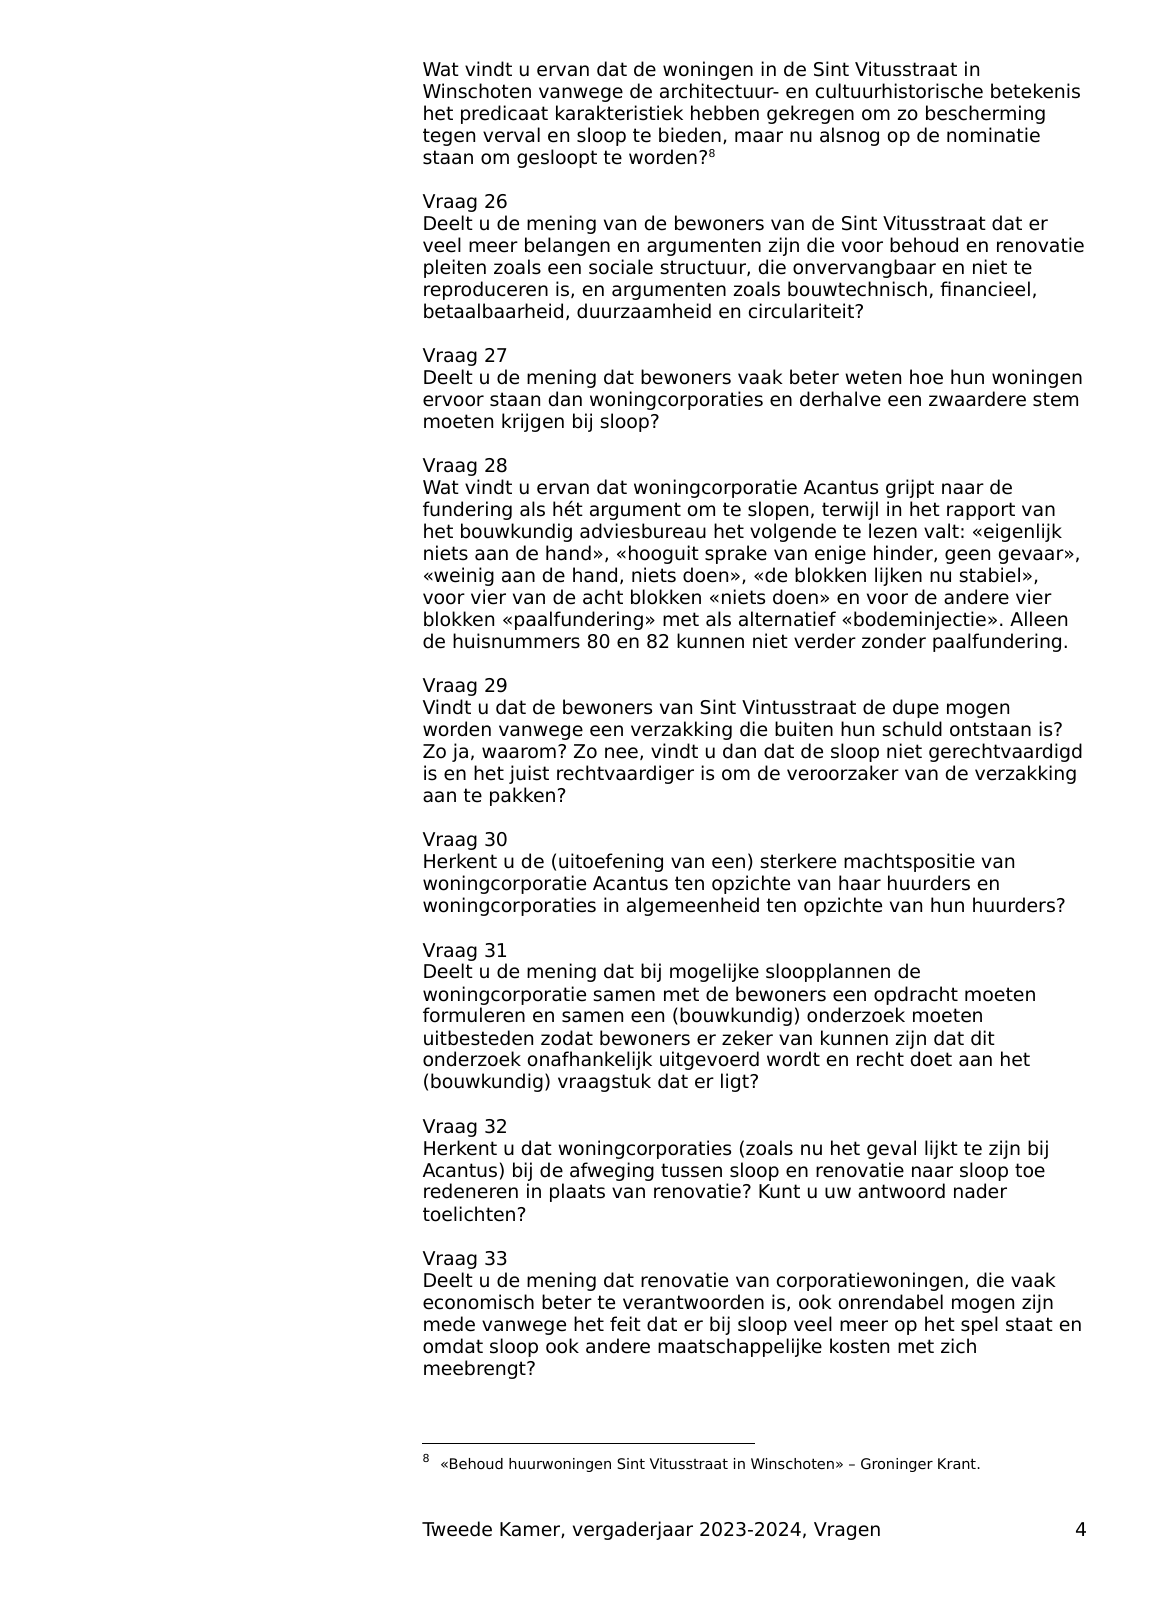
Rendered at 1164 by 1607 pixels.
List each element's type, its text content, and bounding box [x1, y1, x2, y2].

text Vraag 33 [422, 1248, 1087, 1269]
text Vraag 26 [422, 191, 1087, 213]
text Deelt u de mening dat bij mogelijke sloopplannen de woningcorporatie samen met de bewoners een opdracht moeten formuleren en samen een (bouwkundig) onderzoek moeten uitbesteden zodat bewoners er zeker van kunnen zijn dat dit onderzoek onafhankelijk uitgevoerd wordt en recht doet aan het (bouwkundig) vraagstuk dat er ligt? [422, 961, 1087, 1093]
text Vraag 32 [422, 1116, 1087, 1137]
text Deelt u de mening van de bewoners van de Sint Vitusstraat dat er veel meer belangen en argumenten zijn die voor behoud en renovatie pleiten zoals een sociale structuur, die onvervangbaar en niet te reproduceren is, en argumenten zoals bouwtechnisch, financieel, betaalbaarheid, duurzaamheid en circulariteit? [422, 213, 1087, 323]
text Vraag 29 [422, 675, 1087, 697]
text Vraag 27 [422, 345, 1087, 367]
text «Behoud huurwoningen Sint Vitusstraat in Winschoten» – Groninger Krant. [422, 1452, 1087, 1474]
text Deelt u de mening dat renovatie van corporatiewoningen, die vaak economisch beter te verantwoorden is, ook onrendabel mogen zijn mede vanwege het feit dat er bij sloop veel meer op het spel staat en omdat sloop ook andere maatschappelijke kosten met zich meebrengt? [422, 1269, 1087, 1379]
text Vindt u dat de bewoners van Sint Vintusstraat de dupe mogen worden vanwege een verzakking die buiten hun schuld ontstaan is? Zo ja, waarom? Zo nee, vindt u dan dat de sloop niet gerechtvaardigd is en het juist rechtvaardiger is om de veroorzaker van de verzakking aan te pakken? [422, 697, 1087, 807]
text Vraag 28 [422, 455, 1087, 477]
text Wat vindt u ervan dat de woningen in de Sint Vitusstraat in Winschoten vanwege de architectuur- en cultuurhistorische betekenis het predicaat karakteristiek hebben gekregen om zo bescherming tegen verval en sloop te bieden, maar nu alsnog op de nominatie staan om gesloopt te worden? [422, 59, 1087, 169]
text Vraag 31 [422, 939, 1087, 961]
text Wat vindt u ervan dat woningcorporatie Acantus grijpt naar de fundering als hét argument om te slopen, terwijl in het rapport van het bouwkundig adviesbureau het volgende te lezen valt: «eigenlijk niets aan de hand», «hooguit sprake van enige hinder, geen gevaar», «weinig aan de hand, niets doen», «de blokken lijken nu stabiel», voor vier van de acht blokken «niets doen» en voor de andere vier blokken «paalfundering» met als alternatief «bodeminjectie». Alleen de huisnummers 80 en 82 kunnen niet verder zonder paalfundering. [422, 477, 1087, 653]
text Herkent u dat woningcorporaties (zoals nu het geval lijkt te zijn bij Acantus) bij de afweging tussen sloop en renovatie naar sloop toe redeneren in plaats van renovatie? Kunt u uw antwoord nader toelichten? [422, 1137, 1087, 1225]
text Vraag 30 [422, 829, 1087, 851]
text Deelt u de mening dat bewoners vaak beter weten hoe hun woningen ervoor staan dan woningcorporaties en derhalve een zwaardere stem moeten krijgen bij sloop? [422, 367, 1087, 433]
text Herkent u de (uitoefening van een) sterkere machtspositie van woningcorporatie Acantus ten opzichte van haar huurders en woningcorporaties in algemeenheid ten opzichte van hun huurders? [422, 851, 1087, 917]
